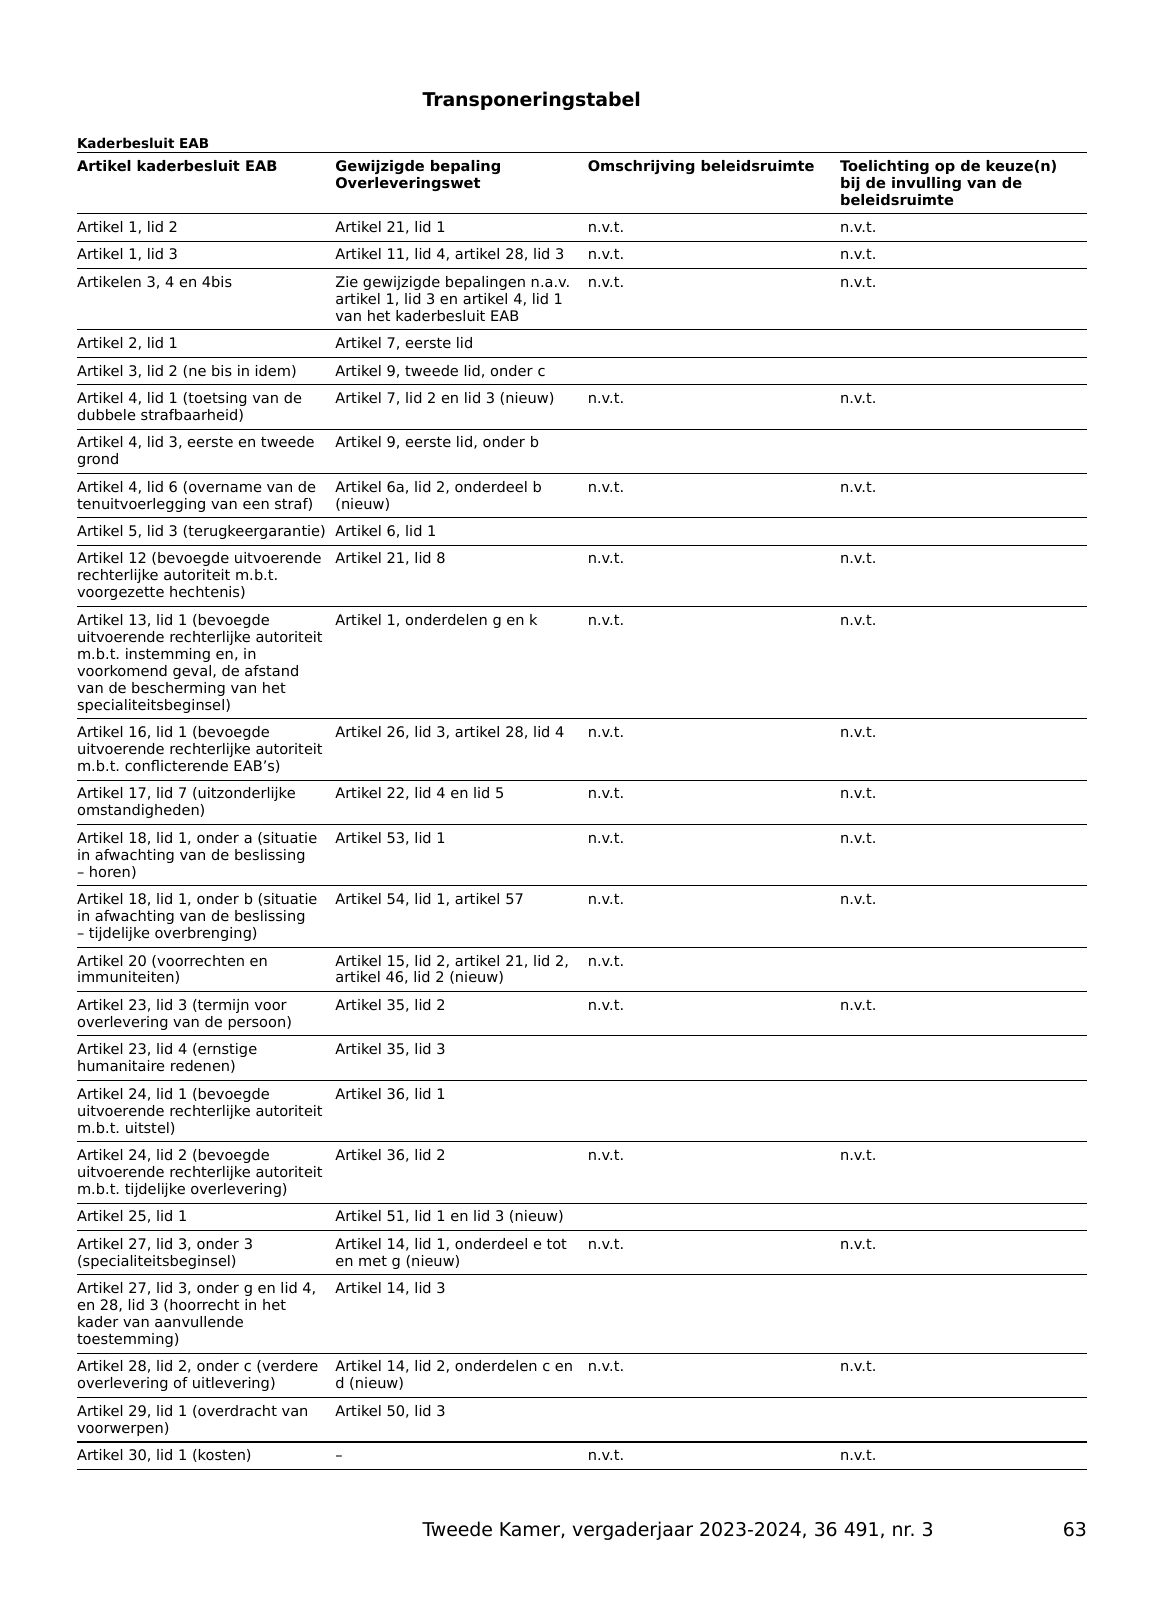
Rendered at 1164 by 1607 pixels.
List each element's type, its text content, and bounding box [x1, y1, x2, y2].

table_cell Artikel 15, lid 2, artikel 21, lid 2, artikel 46, lid 2 (nieuw) [329, 948, 582, 991]
table_cell Artikel 12 (bevoegde uitvoerende rechterlijke autoriteit m.b.t. voorgezette hechtenis) [77, 546, 329, 606]
table_cell n.v.t. [582, 1443, 834, 1469]
table_cell Artikel 50, lid 3 [329, 1398, 582, 1441]
table_cell [834, 1036, 1087, 1080]
table_cell – [329, 1443, 582, 1469]
table_cell [834, 358, 1087, 384]
table_cell Artikel 27, lid 3, onder g en lid 4, en 28, lid 3 (hoorrecht in het kader van aanvullende toestemming) [77, 1275, 329, 1353]
table_cell n.v.t. [582, 948, 834, 991]
table_cell n.v.t. [834, 1142, 1087, 1202]
table_cell Artikel 36, lid 2 [329, 1142, 582, 1202]
table_cell n.v.t. [582, 719, 834, 779]
table_cell Artikel 14, lid 3 [329, 1275, 582, 1353]
table_cell n.v.t. [834, 825, 1087, 885]
table_cell Artikel 26, lid 3, artikel 28, lid 4 [329, 719, 582, 779]
table_cell [582, 330, 834, 357]
table_cell Artikel 54, lid 1, artikel 57 [329, 886, 582, 947]
table_cell Artikel 14, lid 1, onderdeel e tot en met g (nieuw) [329, 1231, 582, 1274]
table_cell Artikel 4, lid 3, eerste en tweede grond [77, 430, 329, 473]
table_cell n.v.t. [582, 385, 834, 428]
subtitle Transponeringstabel [77, 89, 1087, 111]
table_cell n.v.t. [834, 214, 1087, 241]
table_cell n.v.t. [834, 546, 1087, 606]
table_cell n.v.t. [834, 607, 1087, 718]
table_cell Artikel 18, lid 1, onder b (situatie in afwachting van de beslissing – tijdelijke overbrenging) [77, 886, 329, 947]
table_cell n.v.t. [834, 781, 1087, 824]
table_cell n.v.t. [834, 719, 1087, 779]
table_cell Artikel 23, lid 4 (ernstige humanitaire redenen) [77, 1036, 329, 1080]
table_cell Artikel 4, lid 1 (toetsing van de dubbele strafbaarheid) [77, 385, 329, 428]
table_cell Artikel 24, lid 1 (bevoegde uitvoerende rechterlijke autoriteit m.b.t. uitstel) [77, 1081, 329, 1141]
table_cell Artikel 51, lid 1 en lid 3 (nieuw) [329, 1204, 582, 1230]
table_cell Artikel 16, lid 1 (bevoegde uitvoerende rechterlijke autoriteit m.b.t. conflicterende EAB’s) [77, 719, 329, 779]
table_cell n.v.t. [582, 269, 834, 329]
table_cell n.v.t. [582, 825, 834, 885]
table_cell n.v.t. [582, 1354, 834, 1397]
table_cell n.v.t. [834, 1443, 1087, 1469]
table_cell Artikel 23, lid 3 (termijn voor overlevering van de persoon) [77, 992, 329, 1035]
table_cell Artikel 6, lid 1 [329, 518, 582, 544]
table_cell n.v.t. [582, 1231, 834, 1274]
table_cell [834, 330, 1087, 357]
table_cell Artikel 24, lid 2 (bevoegde uitvoerende rechterlijke autoriteit m.b.t. tijdelijke overlevering) [77, 1142, 329, 1202]
table_cell [834, 1081, 1087, 1141]
table_cell [582, 1081, 834, 1141]
table_cell [582, 1275, 834, 1353]
table_header Kaderbesluit EAB [77, 136, 1087, 152]
table_cell Artikel 7, eerste lid [329, 330, 582, 357]
table_cell Artikel 35, lid 2 [329, 992, 582, 1035]
table_cell [582, 358, 834, 384]
table_cell n.v.t. [834, 242, 1087, 268]
table_cell n.v.t. [582, 781, 834, 824]
table_cell Artikel 22, lid 4 en lid 5 [329, 781, 582, 824]
table_cell Artikel 25, lid 1 [77, 1204, 329, 1230]
table_cell n.v.t. [582, 214, 834, 241]
table_cell Artikel 20 (voorrechten en immuniteiten) [77, 948, 329, 991]
table_cell Artikel 14, lid 2, onderdelen c en d (nieuw) [329, 1354, 582, 1397]
table_cell [834, 430, 1087, 473]
table_cell [834, 518, 1087, 544]
table_cell Artikel 28, lid 2, onder c (verdere overlevering of uitlevering) [77, 1354, 329, 1397]
table_cell n.v.t. [582, 242, 834, 268]
table_cell Artikel 29, lid 1 (overdracht van voorwerpen) [77, 1398, 329, 1441]
table_cell n.v.t. [582, 474, 834, 517]
table_cell n.v.t. [582, 886, 834, 947]
table_cell Artikel 21, lid 8 [329, 546, 582, 606]
table_cell Artikel 2, lid 1 [77, 330, 329, 357]
table_cell [582, 1204, 834, 1230]
table_cell Artikelen 3, 4 en 4bis [77, 269, 329, 329]
table_cell n.v.t. [834, 886, 1087, 947]
table_cell n.v.t. [582, 607, 834, 718]
table_cell n.v.t. [834, 1354, 1087, 1397]
table_cell Artikel 1, onderdelen g en k [329, 607, 582, 718]
table_cell Artikel 35, lid 3 [329, 1036, 582, 1080]
table_cell n.v.t. [834, 1231, 1087, 1274]
table_cell Artikel 13, lid 1 (bevoegde uitvoerende rechterlijke autoriteit m.b.t. instemming en, in voorkomend geval, de afstand van de bescherming van het specialiteitsbeginsel) [77, 607, 329, 718]
table_cell n.v.t. [582, 992, 834, 1035]
table_cell Artikel kaderbesluit EAB [77, 153, 329, 213]
table_cell Artikel 9, eerste lid, onder b [329, 430, 582, 473]
table_cell Artikel 30, lid 1 (kosten) [77, 1443, 329, 1469]
table_cell n.v.t. [834, 269, 1087, 329]
table_cell Artikel 27, lid 3, onder 3 (specialiteitsbeginsel) [77, 1231, 329, 1274]
table_cell [834, 948, 1087, 991]
table_cell [582, 430, 834, 473]
table_cell Artikel 9, tweede lid, onder c [329, 358, 582, 384]
table_cell Artikel 53, lid 1 [329, 825, 582, 885]
table_cell [834, 1398, 1087, 1441]
table_cell n.v.t. [834, 385, 1087, 428]
table_cell n.v.t. [834, 992, 1087, 1035]
table_cell Omschrijving beleidsruimte [582, 153, 834, 213]
table_cell Zie gewijzigde bepalingen n.a.v. artikel 1, lid 3 en artikel 4, lid 1 van het kaderbesluit EAB [329, 269, 582, 329]
table_cell Artikel 5, lid 3 (terugkeergarantie) [77, 518, 329, 544]
table_cell Artikel 36, lid 1 [329, 1081, 582, 1141]
table_cell Artikel 11, lid 4, artikel 28, lid 3 [329, 242, 582, 268]
table_cell Artikel 4, lid 6 (overname van de tenuitvoerlegging van een straf) [77, 474, 329, 517]
table_cell [582, 518, 834, 544]
table_cell Artikel 17, lid 7 (uitzonderlijke omstandigheden) [77, 781, 329, 824]
table_cell [834, 1275, 1087, 1353]
table_cell [582, 1036, 834, 1080]
table_cell Artikel 3, lid 2 (ne bis in idem) [77, 358, 329, 384]
table_cell Toelichting op de keuze(n) bij de invulling van de beleidsruimte [834, 153, 1087, 213]
table_cell Gewijzigde bepaling Overleveringswet [329, 153, 582, 213]
table_cell Artikel 1, lid 2 [77, 214, 329, 241]
table_cell n.v.t. [582, 1142, 834, 1202]
table_cell Artikel 18, lid 1, onder a (situatie in afwachting van de beslissing – horen) [77, 825, 329, 885]
table_cell n.v.t. [582, 546, 834, 606]
table_cell Artikel 21, lid 1 [329, 214, 582, 241]
table_cell Artikel 1, lid 3 [77, 242, 329, 268]
table_cell n.v.t. [834, 474, 1087, 517]
table_cell Artikel 6a, lid 2, onderdeel b (nieuw) [329, 474, 582, 517]
table_cell [582, 1398, 834, 1441]
table_cell [834, 1204, 1087, 1230]
table_cell Artikel 7, lid 2 en lid 3 (nieuw) [329, 385, 582, 428]
